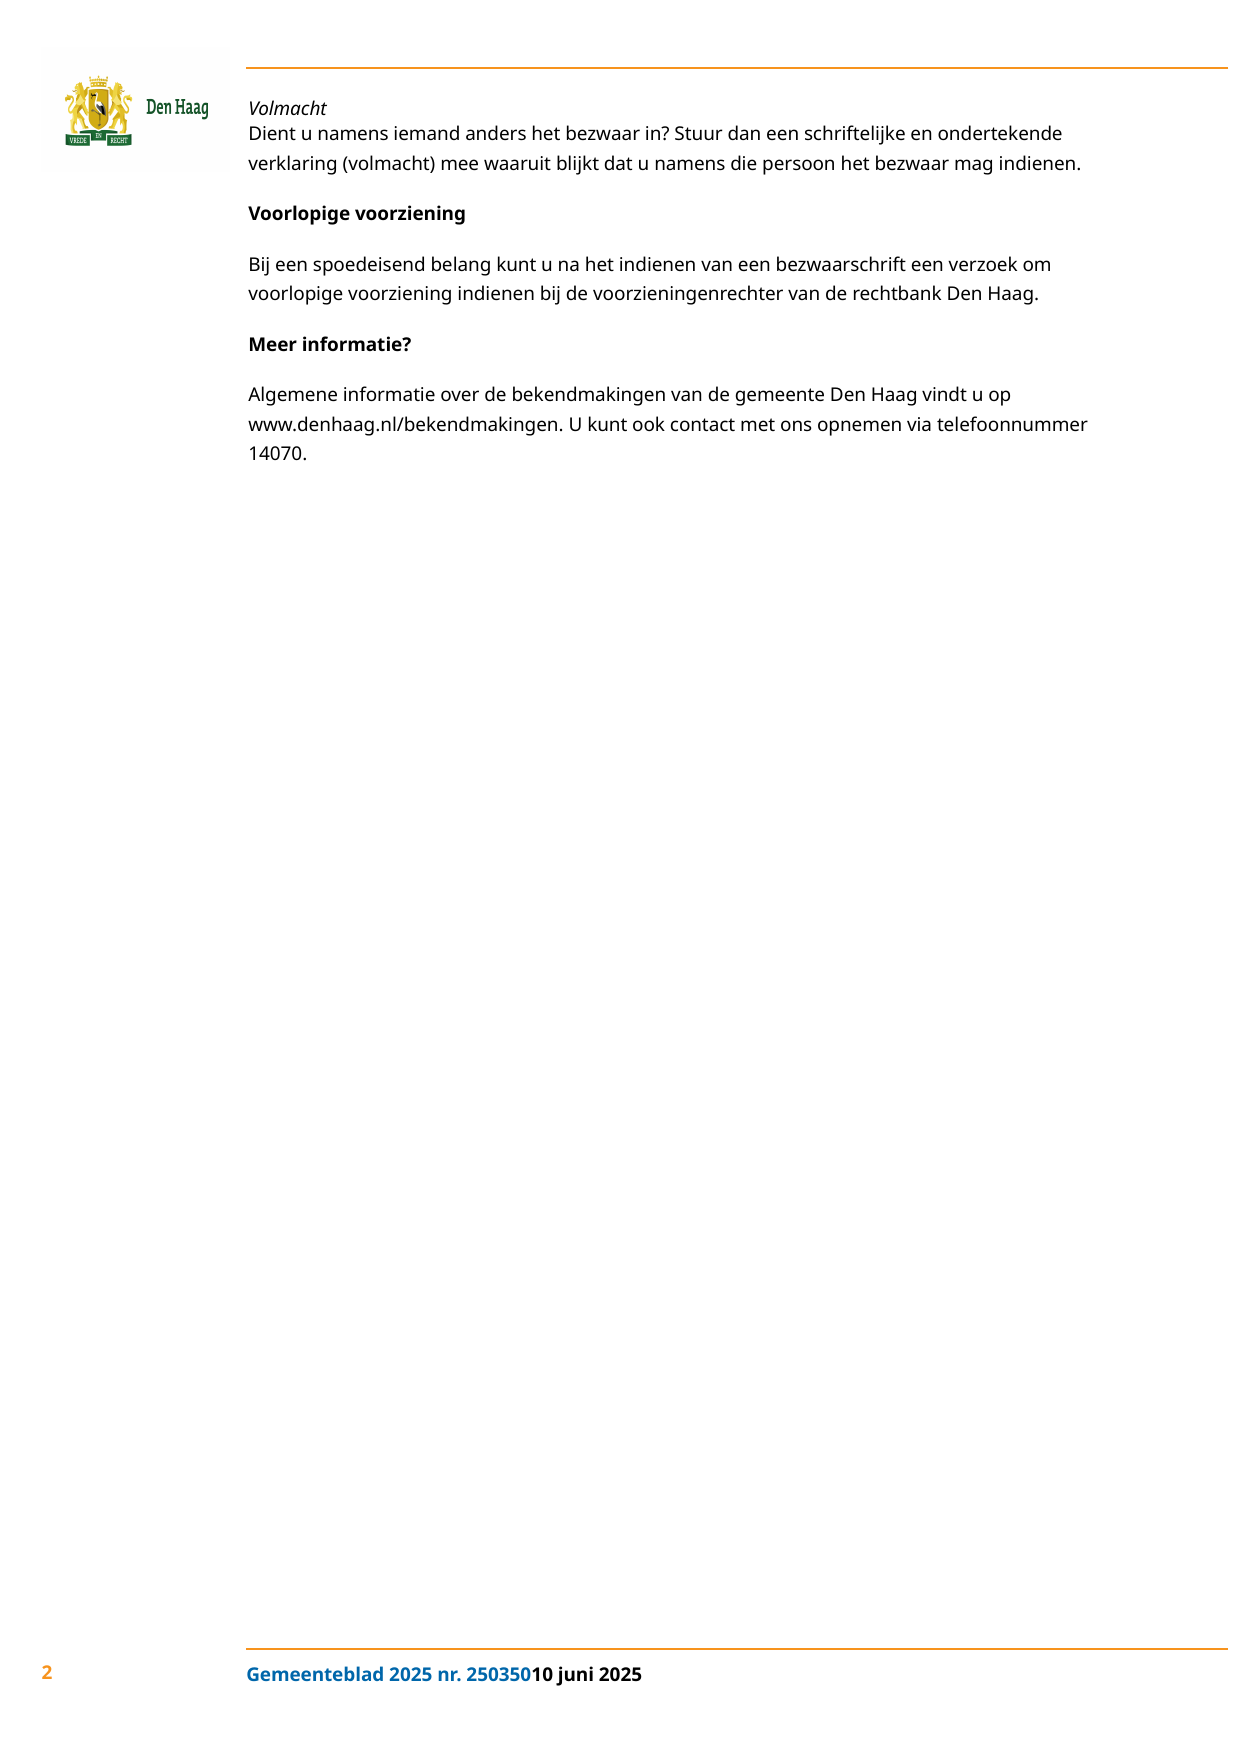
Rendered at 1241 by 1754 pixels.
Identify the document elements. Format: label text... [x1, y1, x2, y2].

text Volmacht [248, 95, 1152, 121]
text Bij een spoedeisend belang kunt u na het indienen van een bezwaarschrift een verzoek om voorlopige voorziening indienen bij de voorzieningenrechter van de rechtbank Den Haag. [248, 251, 1152, 306]
text Algemene informatie over de bekendmakingen van de gemeente Den Haag vindt u op www.denhaag.nl/bekendmakingen. U kunt ook contact met ons opnemen via telefoonnummer 14070. [248, 381, 1152, 466]
text Dient u namens iemand anders het bezwaar in? Stuur dan een schriftelijke en ondertekende verklaring (volmacht) mee waaruit blijkt dat u namens die persoon het bezwaar mag indienen. [248, 121, 1152, 176]
picture [41, 47, 231, 172]
text Voorlopige voorziening [248, 201, 1152, 226]
text Meer informatie? [248, 331, 1152, 357]
